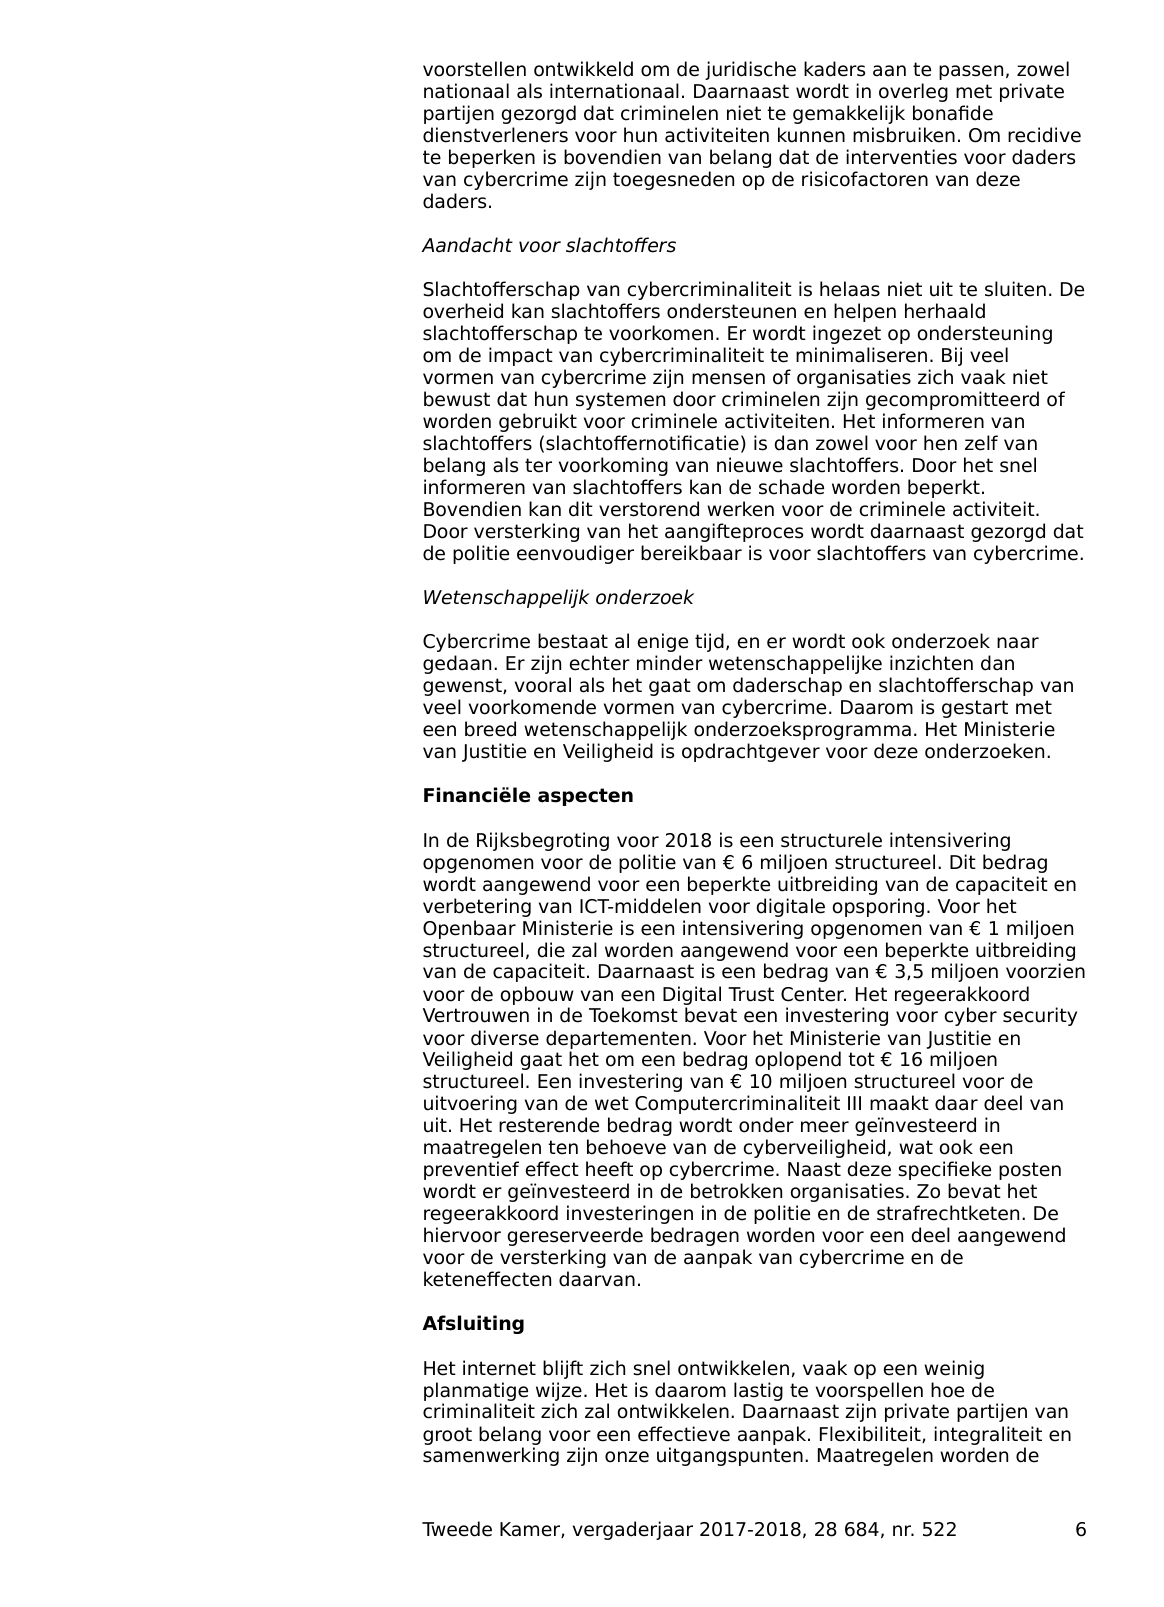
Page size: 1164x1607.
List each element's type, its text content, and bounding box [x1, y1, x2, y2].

text Slachtofferschap van cybercriminaliteit is helaas niet uit te sluiten. De overheid kan slachtoffers ondersteunen en helpen herhaald slachtofferschap te voorkomen. Er wordt ingezet op ondersteuning om de impact van cybercriminaliteit te minimaliseren. Bij veel vormen van cybercrime zijn mensen of organisaties zich vaak niet bewust dat hun systemen door criminelen zijn gecompromitteerd of worden gebruikt voor criminele activiteiten. Het informeren van slachtoffers (slachtoffernotificatie) is dan zowel voor hen zelf van belang als ter voorkoming van nieuwe slachtoffers. Door het snel informeren van slachtoffers kan de schade worden beperkt. Bovendien kan dit verstorend werken voor de criminele activiteit. Door versterking van het aangifteproces wordt daarnaast gezorgd dat de politie eenvoudiger bereikbaar is voor slachtoffers van cybercrime. [422, 279, 1087, 565]
text voorstellen ontwikkeld om de juridische kaders aan te passen, zowel nationaal als internationaal. Daarnaast wordt in overleg met private partijen gezorgd dat criminelen niet te gemakkelijk bonafide dienstverleners voor hun activiteiten kunnen misbruiken. Om recidive te beperken is bovendien van belang dat de interventies voor daders van cybercrime zijn toegesneden op de risicofactoren van deze daders. [422, 59, 1087, 213]
subtitle Afsluiting [422, 1313, 1087, 1335]
text Cybercrime bestaat al enige tijd, en er wordt ook onderzoek naar gedaan. Er zijn echter minder wetenschappelijke inzichten dan gewenst, vooral als het gaat om daderschap en slachtofferschap van veel voorkomende vormen van cybercrime. Daarom is gestart met een breed wetenschappelijk onderzoeksprogramma. Het Ministerie van Justitie en Veiligheid is opdrachtgever voor deze onderzoeken. [422, 631, 1087, 763]
subtitle Financiële aspecten [422, 785, 1087, 807]
text In de Rijksbegroting voor 2018 is een structurele intensivering opgenomen voor de politie van € 6 miljoen structureel. Dit bedrag wordt aangewend voor een beperkte uitbreiding van de capaciteit en verbetering van ICT-middelen voor digitale opsporing. Voor het Openbaar Ministerie is een intensivering opgenomen van € 1 miljoen structureel, die zal worden aangewend voor een beperkte uitbreiding van de capaciteit. Daarnaast is een bedrag van € 3,5 miljoen voorzien voor de opbouw van een Digital Trust Center. Het regeerakkoord Vertrouwen in de Toekomst bevat een investering voor cyber security voor diverse departementen. Voor het Ministerie van Justitie en Veiligheid gaat het om een bedrag oplopend tot € 16 miljoen structureel. Een investering van € 10 miljoen structureel voor de uitvoering van de wet Computercriminaliteit III maakt daar deel van uit. Het resterende bedrag wordt onder meer geïnvesteerd in maatregelen ten behoeve van de cyberveiligheid, wat ook een preventief effect heeft op cybercrime. Naast deze specifieke posten wordt er geïnvesteerd in de betrokken organisaties. Zo bevat het regeerakkoord investeringen in de politie en de strafrechtketen. De hiervoor gereserveerde bedragen worden voor een deel aangewend voor de versterking van de aanpak van cybercrime en de keteneffecten daarvan. [422, 829, 1087, 1291]
subtitle Wetenschappelijk onderzoek [422, 587, 1087, 609]
subtitle Aandacht voor slachtoffers [422, 235, 1087, 257]
text Het internet blijft zich snel ontwikkelen, vaak op een weinig planmatige wijze. Het is daarom lastig te voorspellen hoe de criminaliteit zich zal ontwikkelen. Daarnaast zijn private partijen van groot belang voor een effectieve aanpak. Flexibiliteit, integraliteit en samenwerking zijn onze uitgangspunten. Maatregelen worden de [422, 1357, 1087, 1467]
